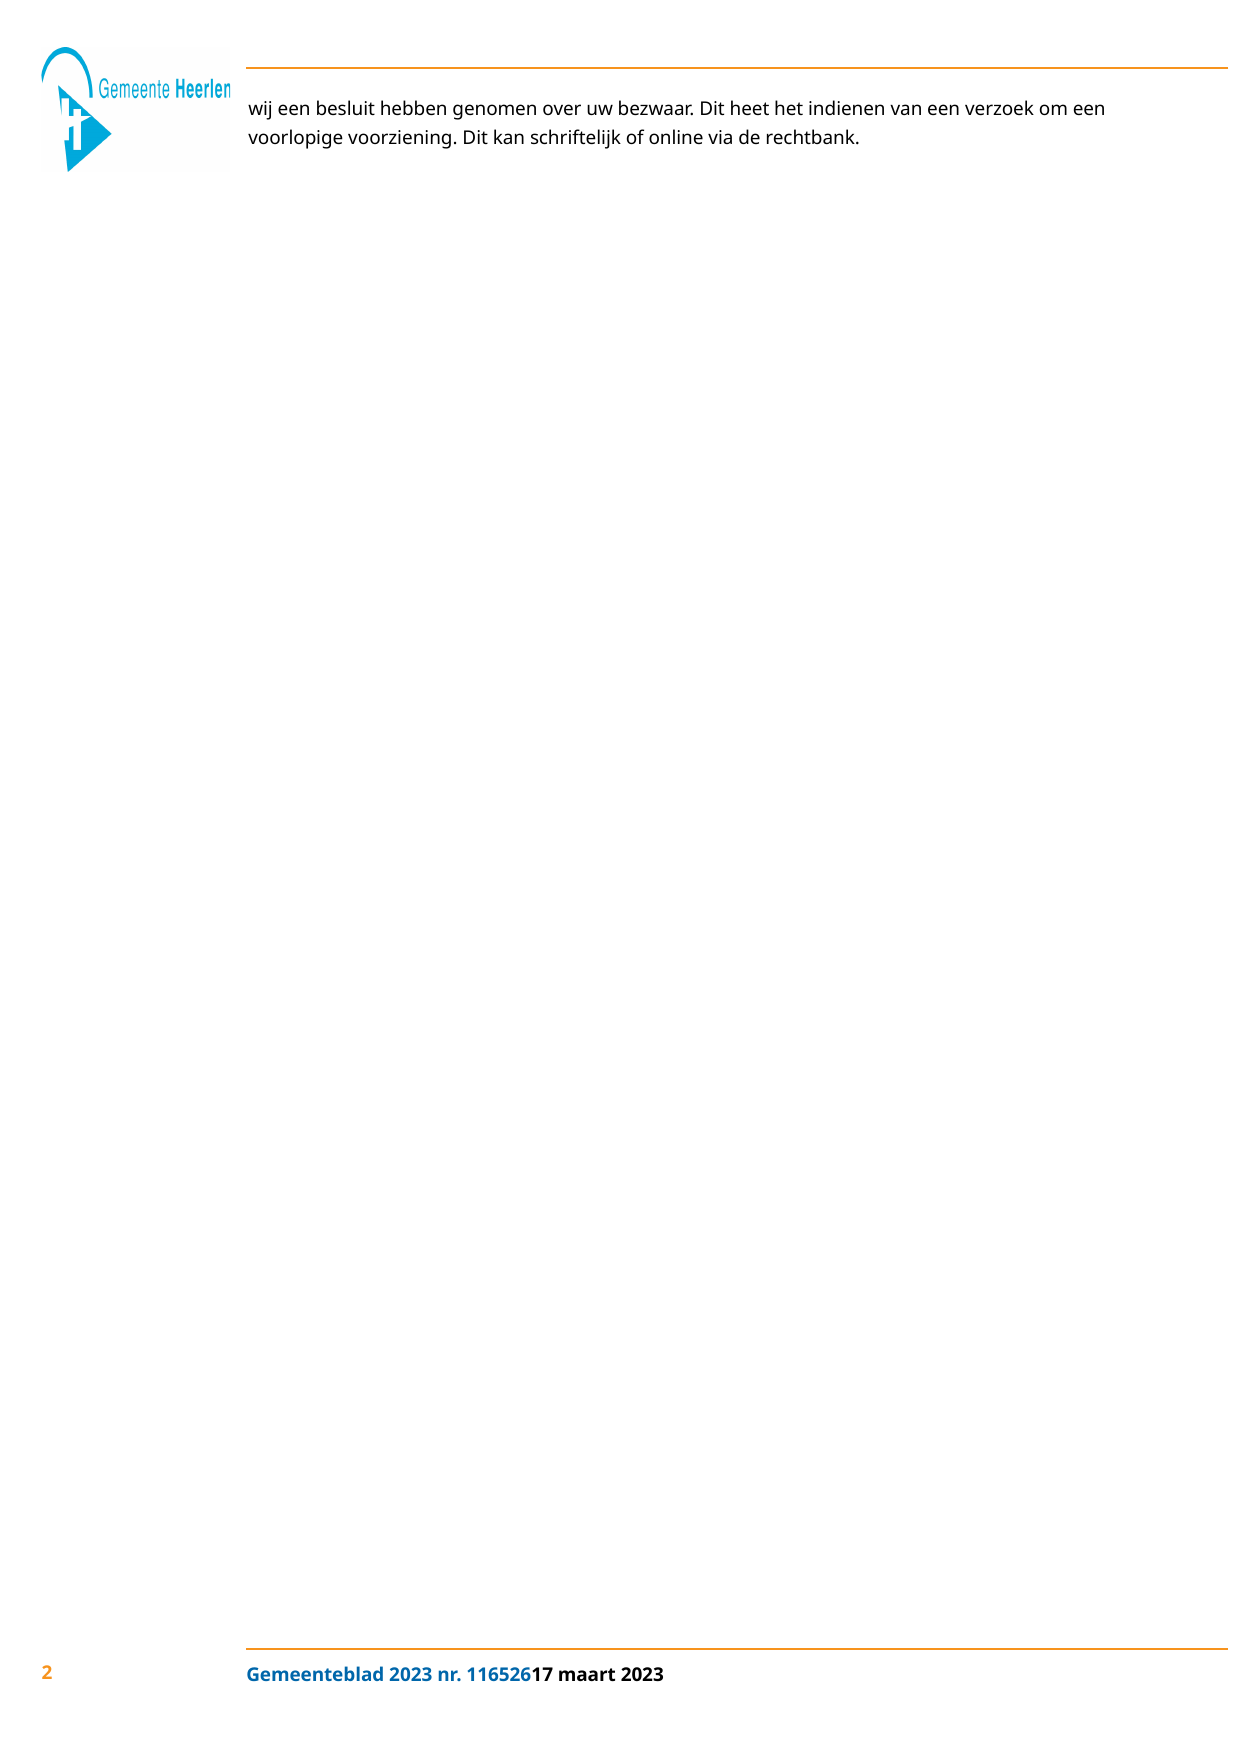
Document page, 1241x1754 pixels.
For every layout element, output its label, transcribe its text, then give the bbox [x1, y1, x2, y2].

text wij een besluit hebben genomen over uw bezwaar. Dit heet het indienen van een verzoek om een voorlopige voorziening. Dit kan schriftelijk of online via de rechtbank. [248, 95, 1152, 150]
picture [41, 47, 59, 70]
picture [41, 47, 231, 172]
